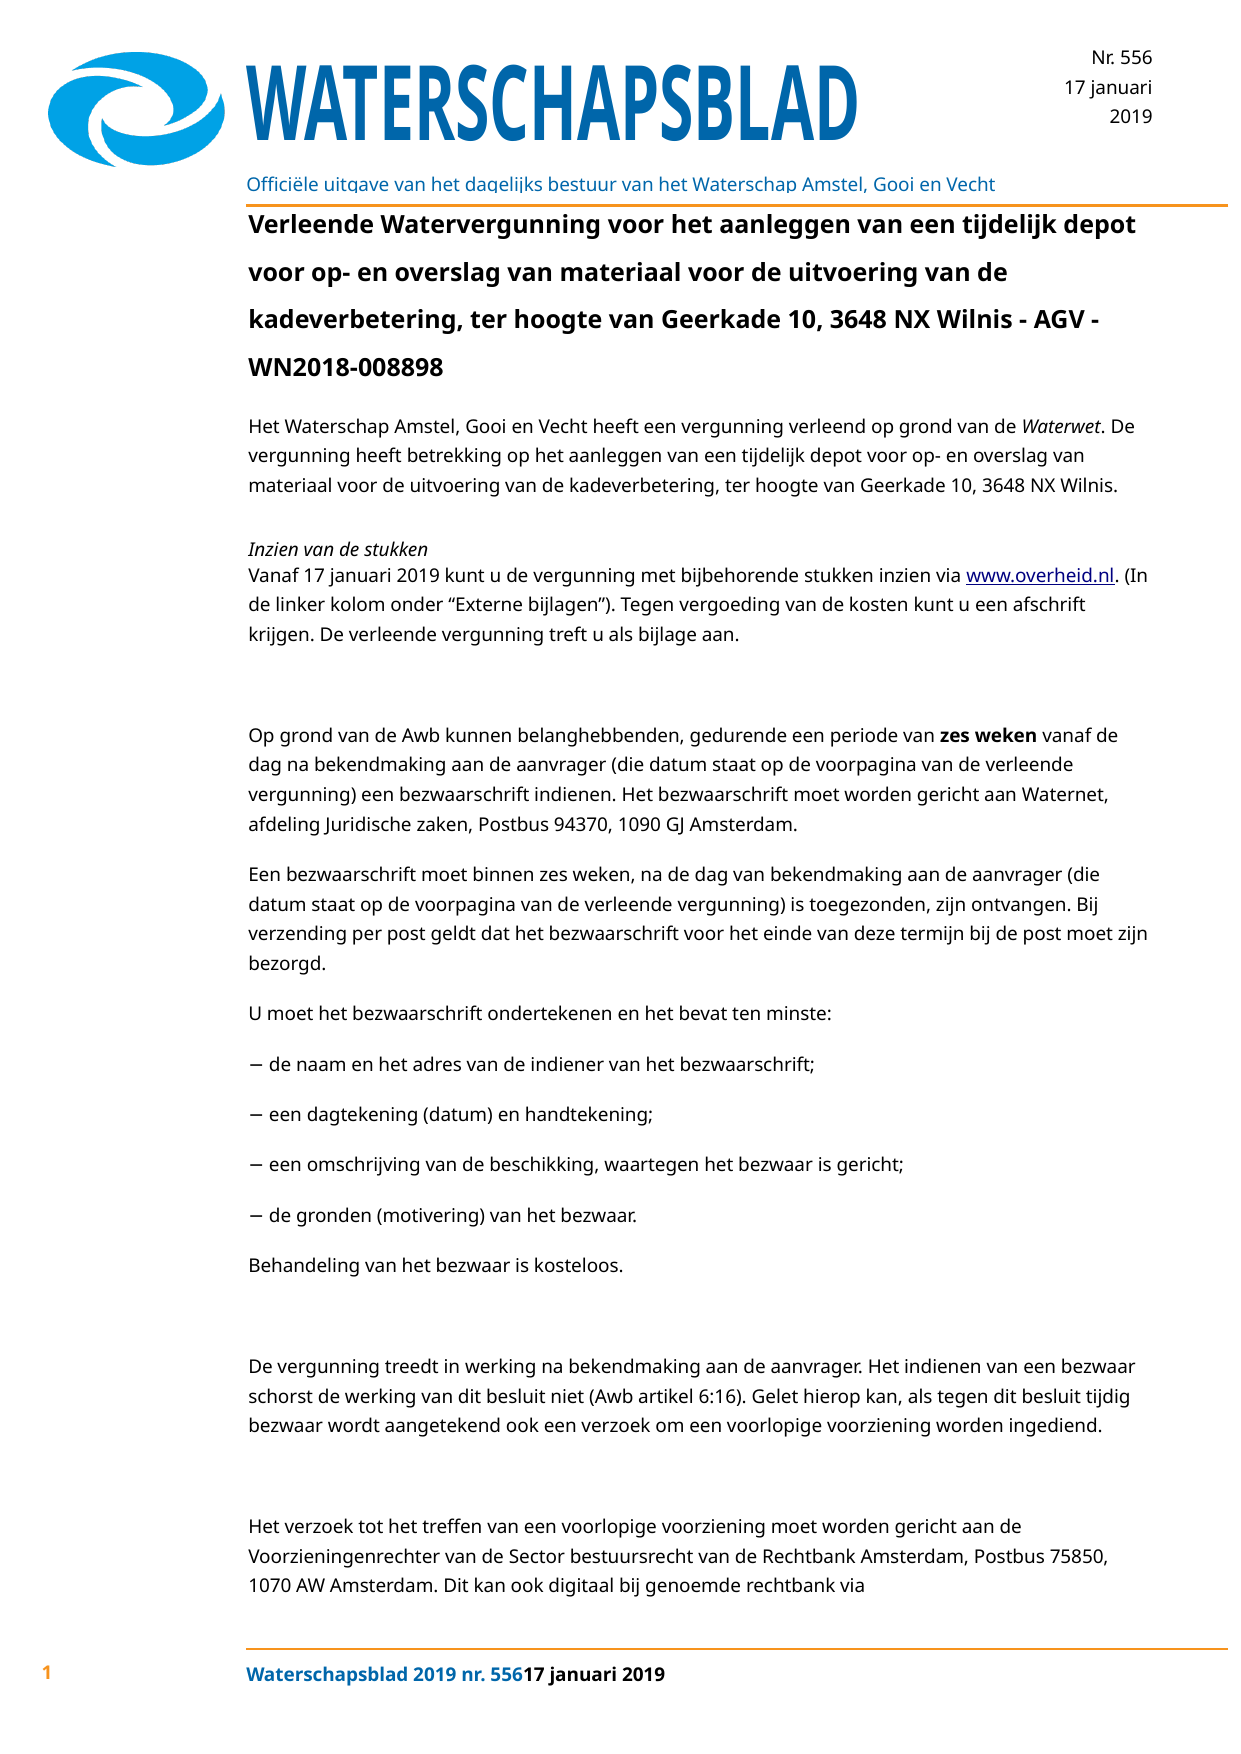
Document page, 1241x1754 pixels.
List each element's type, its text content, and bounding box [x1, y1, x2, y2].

text − de gronden (motivering) van het bezwaar. [248, 1202, 1152, 1228]
text Behandeling van het bezwaar is kosteloos. [248, 1252, 1152, 1278]
picture [41, 47, 231, 172]
text Vanaf 17 januari 2019 kunt u de vergunning met bijbehorende stukken inzien via www.overheid.nl. (In de linker kolom onder “Externe bijlagen”). Tegen vergoeding van de kosten kunt u een afschrift krijgen. De verleende vergunning treft u als bijlage aan. [248, 562, 1152, 647]
text Op grond van de Awb kunnen belanghebbenden, gedurende een periode van zes weken vanaf de dag na bekendmaking aan de aanvrager (die datum staat op de voorpagina van de verleende vergunning) een bezwaarschrift indienen. Het bezwaarschrift moet worden gericht aan Waternet, afdeling Juridische zaken, Postbus 94370, 1090 GJ Amsterdam. [248, 722, 1152, 836]
text De vergunning treedt in werking na bekendmaking aan de aanvrager. Het indienen van een bezwaar schorst de werking van dit besluit niet (Awb artikel 6:16). Gelet hierop kan, als tegen dit besluit tijdig bezwaar wordt aangetekend ook een verzoek om een voorlopige voorziening worden ingediend. [248, 1353, 1152, 1438]
text − de naam en het adres van de indiener van het bezwaarschrift; [248, 1051, 1152, 1076]
text U moet het bezwaarschrift ondertekenen en het bevat ten minste: [248, 1000, 1152, 1026]
text − een omschrijving van de beschikking, waartegen het bezwaar is gericht; [248, 1152, 1152, 1177]
text Inzien van de stukken [248, 536, 1152, 562]
text Het Waterschap Amstel, Gooi en Vecht heeft een vergunning verleend op grond van de Waterwet. De vergunning heeft betrekking op het aanleggen van een tijdelijk depot voor op- en overslag van materiaal voor de uitvoering van de kadeverbetering, ter hoogte van Geerkade 10, 3648 NX Wilnis. [248, 413, 1152, 498]
text Verleende Watervergunning voor het aanleggen van een tijdelijk depot voor op- en overslag van materiaal voor de uitvoering van de kadeverbetering, ter hoogte van Geerkade 10, 3648 NX Wilnis - AGV - WN2018-008898 [248, 207, 1152, 384]
text Een bezwaarschrift moet binnen zes weken, na de dag van bekendmaking aan de aanvrager (die datum staat op de voorpagina van de verleende vergunning) is toegezonden, zijn ontvangen. Bij verzending per post geldt dat het bezwaarschrift voor het einde van deze termijn bij de post moet zijn bezorgd. [248, 861, 1152, 976]
text − een dagtekening (datum) en handtekening; [248, 1101, 1152, 1127]
text Het verzoek tot het treffen van een voorlopige voorziening moet worden gericht aan de Voorzieningenrechter van de Sector bestuursrecht van de Rechtbank Amsterdam, Postbus 75850, 1070 AW Amsterdam. Dit kan ook digitaal bij genoemde rechtbank via [248, 1513, 1152, 1598]
